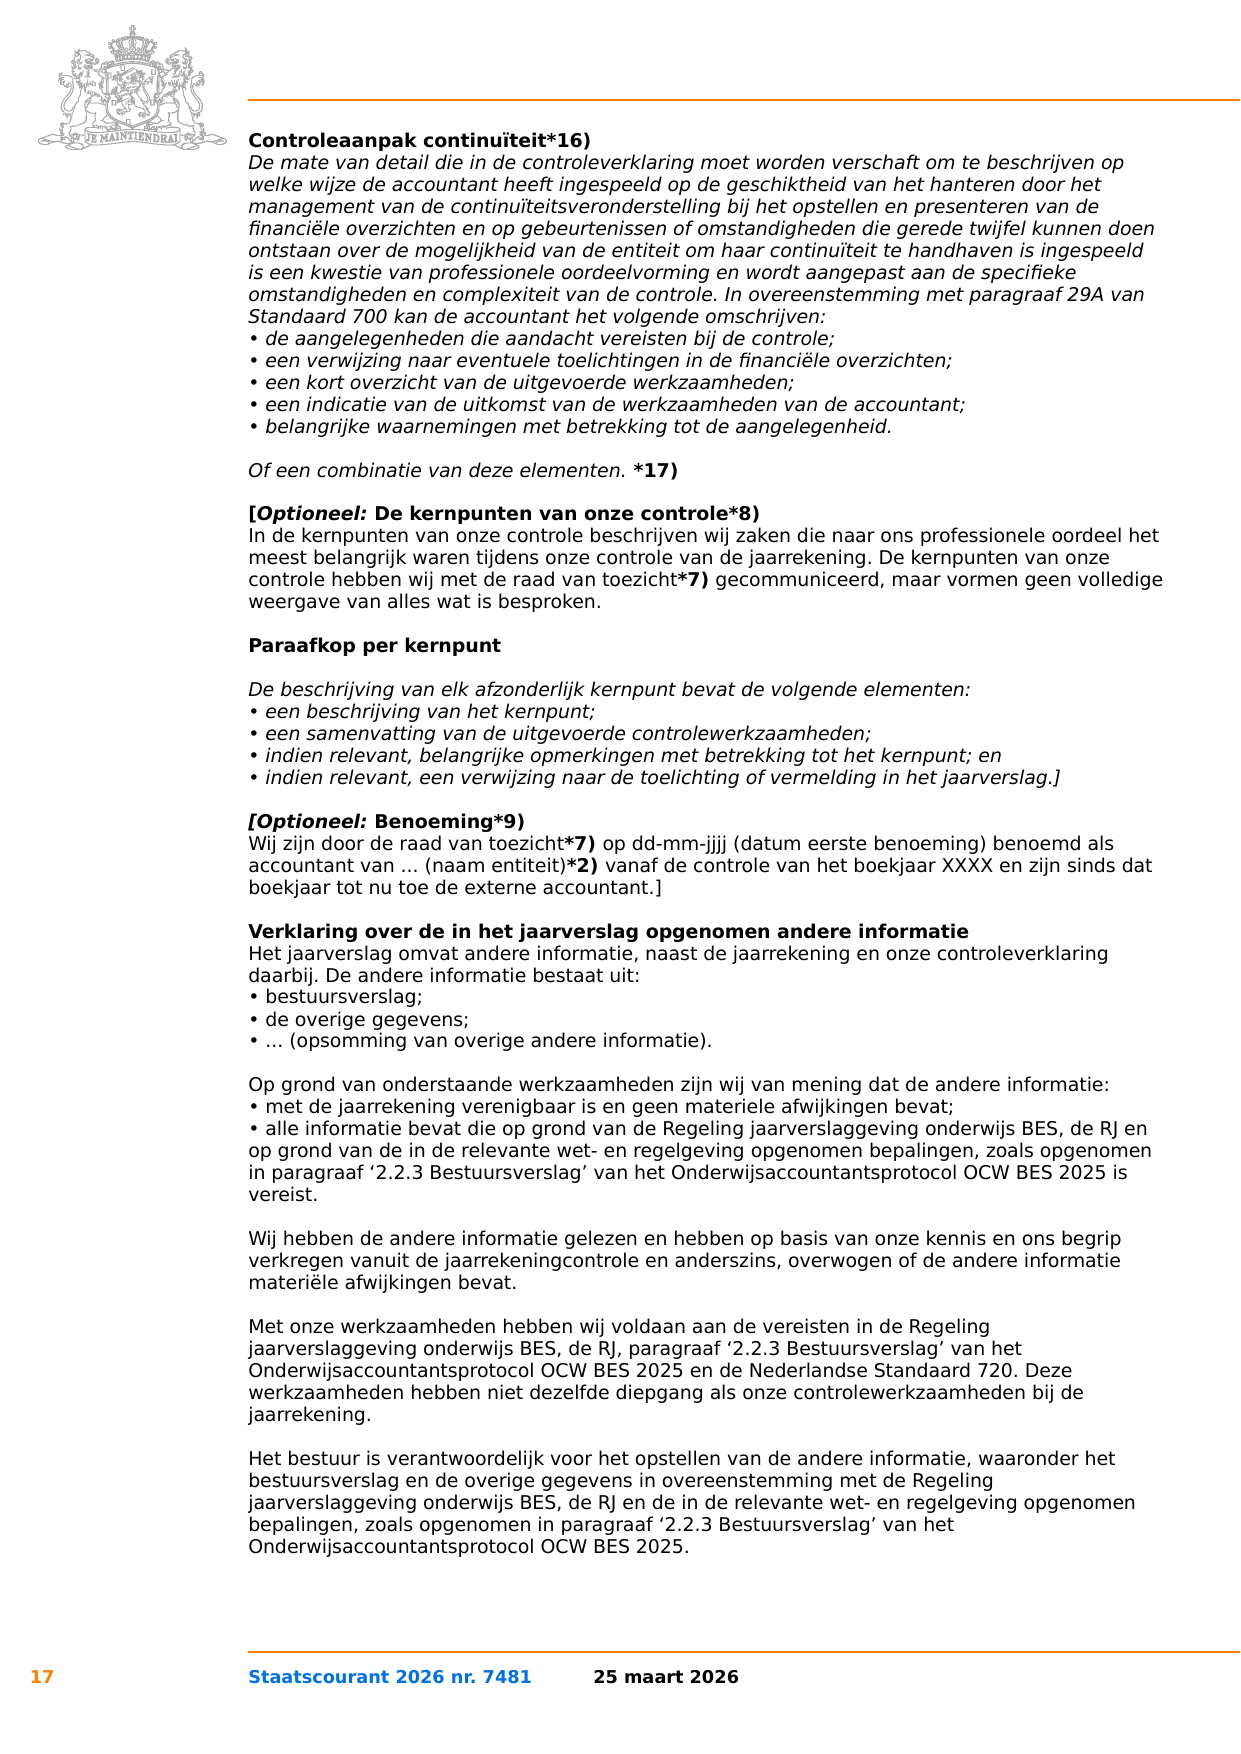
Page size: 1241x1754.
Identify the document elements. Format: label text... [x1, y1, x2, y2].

text Verklaring over de in het jaarverslag opgenomen andere informatie [248, 921, 1163, 942]
text • met de jaarrekening verenigbaar is en geen materiele afwijkingen bevat; [248, 1096, 1163, 1118]
text Controleaanpak continuïteit*16) [248, 130, 1163, 152]
text Met onze werkzaamheden hebben wij voldaan aan de vereisten in de Regeling jaarverslaggeving onderwijs BES, de RJ, paragraaf ‘2.2.3 Bestuursverslag’ van het Onderwijsaccountantsprotocol OCW BES 2025 en de Nederlandse Standaard 720. Deze werkzaamheden hebben niet dezelfde diepgang als onze controlewerkzaamheden bij de jaarrekening. [248, 1316, 1163, 1426]
picture [38, 25, 227, 150]
text Het jaarverslag omvat andere informatie, naast de jaarrekening en onze controleverklaring daarbij. De andere informatie bestaat uit: [248, 942, 1163, 986]
text De beschrijving van elk afzonderlijk kernpunt bevat de volgende elementen: [248, 679, 1163, 701]
text • een samenvatting van de uitgevoerde controlewerkzaamheden; [248, 723, 1163, 745]
text • indien relevant, een verwijzing naar de toelichting of vermelding in het jaarverslag.] [248, 767, 1163, 789]
text Op grond van onderstaande werkzaamheden zijn wij van mening dat de andere informatie: [248, 1074, 1163, 1096]
text • de overige gegevens; [248, 1008, 1163, 1030]
text Het bestuur is verantwoordelijk voor het opstellen van de andere informatie, waaronder het bestuursverslag en de overige gegevens in overeenstemming met de Regeling jaarverslaggeving onderwijs BES, de RJ en de in de relevante wet- en regelgeving opgenomen bepalingen, zoals opgenomen in paragraaf ‘2.2.3 Bestuursverslag’ van het Onderwijsaccountantsprotocol OCW BES 2025. [248, 1448, 1163, 1557]
text Wij zijn door de raad van toezicht*7) op dd-mm-jjjj (datum eerste benoeming) benoemd als accountant van ... (naam entiteit)*2) vanaf de controle van het boekjaar XXXX en zijn sinds dat boekjaar tot nu toe de externe accountant.] [248, 833, 1163, 899]
text • een kort overzicht van de uitgevoerde werkzaamheden; [248, 372, 1163, 394]
text De mate van detail die in de controleverklaring moet worden verschaft om te beschrijven op welke wijze de accountant heeft ingespeeld op de geschiktheid van het hanteren door het management van de continuïteitsveronderstelling bij het opstellen en presenteren van de financiële overzichten en op gebeurtenissen of omstandigheden die gerede twijfel kunnen doen ontstaan over de mogelijkheid van de entiteit om haar continuïteit te handhaven is ingespeeld is een kwestie van professionele oordeelvorming en wordt aangepast aan de specifieke omstandigheden en complexiteit van de controle. In overeenstemming met paragraaf 29A van Standaard 700 kan de accountant het volgende omschrijven: [248, 152, 1163, 328]
text • de aangelegenheden die aandacht vereisten bij de controle; [248, 328, 1163, 350]
text • een verwijzing naar eventuele toelichtingen in de financiële overzichten; [248, 350, 1163, 372]
text • een indicatie van de uitkomst van de werkzaamheden van de accountant; [248, 394, 1163, 416]
text • belangrijke waarnemingen met betrekking tot de aangelegenheid. [248, 416, 1163, 438]
subtitle Paraafkop per kernpunt [248, 635, 1163, 657]
text • alle informatie bevat die op grond van de Regeling jaarverslaggeving onderwijs BES, de RJ en op grond van de in de relevante wet- en regelgeving opgenomen bepalingen, zoals opgenomen in paragraaf ‘2.2.3 Bestuursverslag’ van het Onderwijsaccountantsprotocol OCW BES 2025 is vereist. [248, 1118, 1163, 1206]
text [Optioneel: De kernpunten van onze controle*8) [248, 503, 1163, 525]
text Wij hebben de andere informatie gelezen en hebben op basis van onze kennis en ons begrip verkregen vanuit de jaarrekeningcontrole en anderszins, overwogen of de andere informatie materiële afwijkingen bevat. [248, 1228, 1163, 1294]
text In de kernpunten van onze controle beschrijven wij zaken die naar ons professionele oordeel het meest belangrijk waren tijdens onze controle van de jaarrekening. De kernpunten van onze controle hebben wij met de raad van toezicht*7) gecommuniceerd, maar vormen geen volledige weergave van alles wat is besproken. [248, 525, 1163, 613]
text • een beschrijving van het kernpunt; [248, 701, 1163, 723]
text [Optioneel: Benoeming*9) [248, 811, 1163, 833]
text • indien relevant, belangrijke opmerkingen met betrekking tot het kernpunt; en [248, 745, 1163, 767]
text • ... (opsomming van overige andere informatie). [248, 1030, 1163, 1052]
text • bestuursverslag; [248, 986, 1163, 1008]
text Of een combinatie van deze elementen. *17) [248, 459, 1163, 481]
